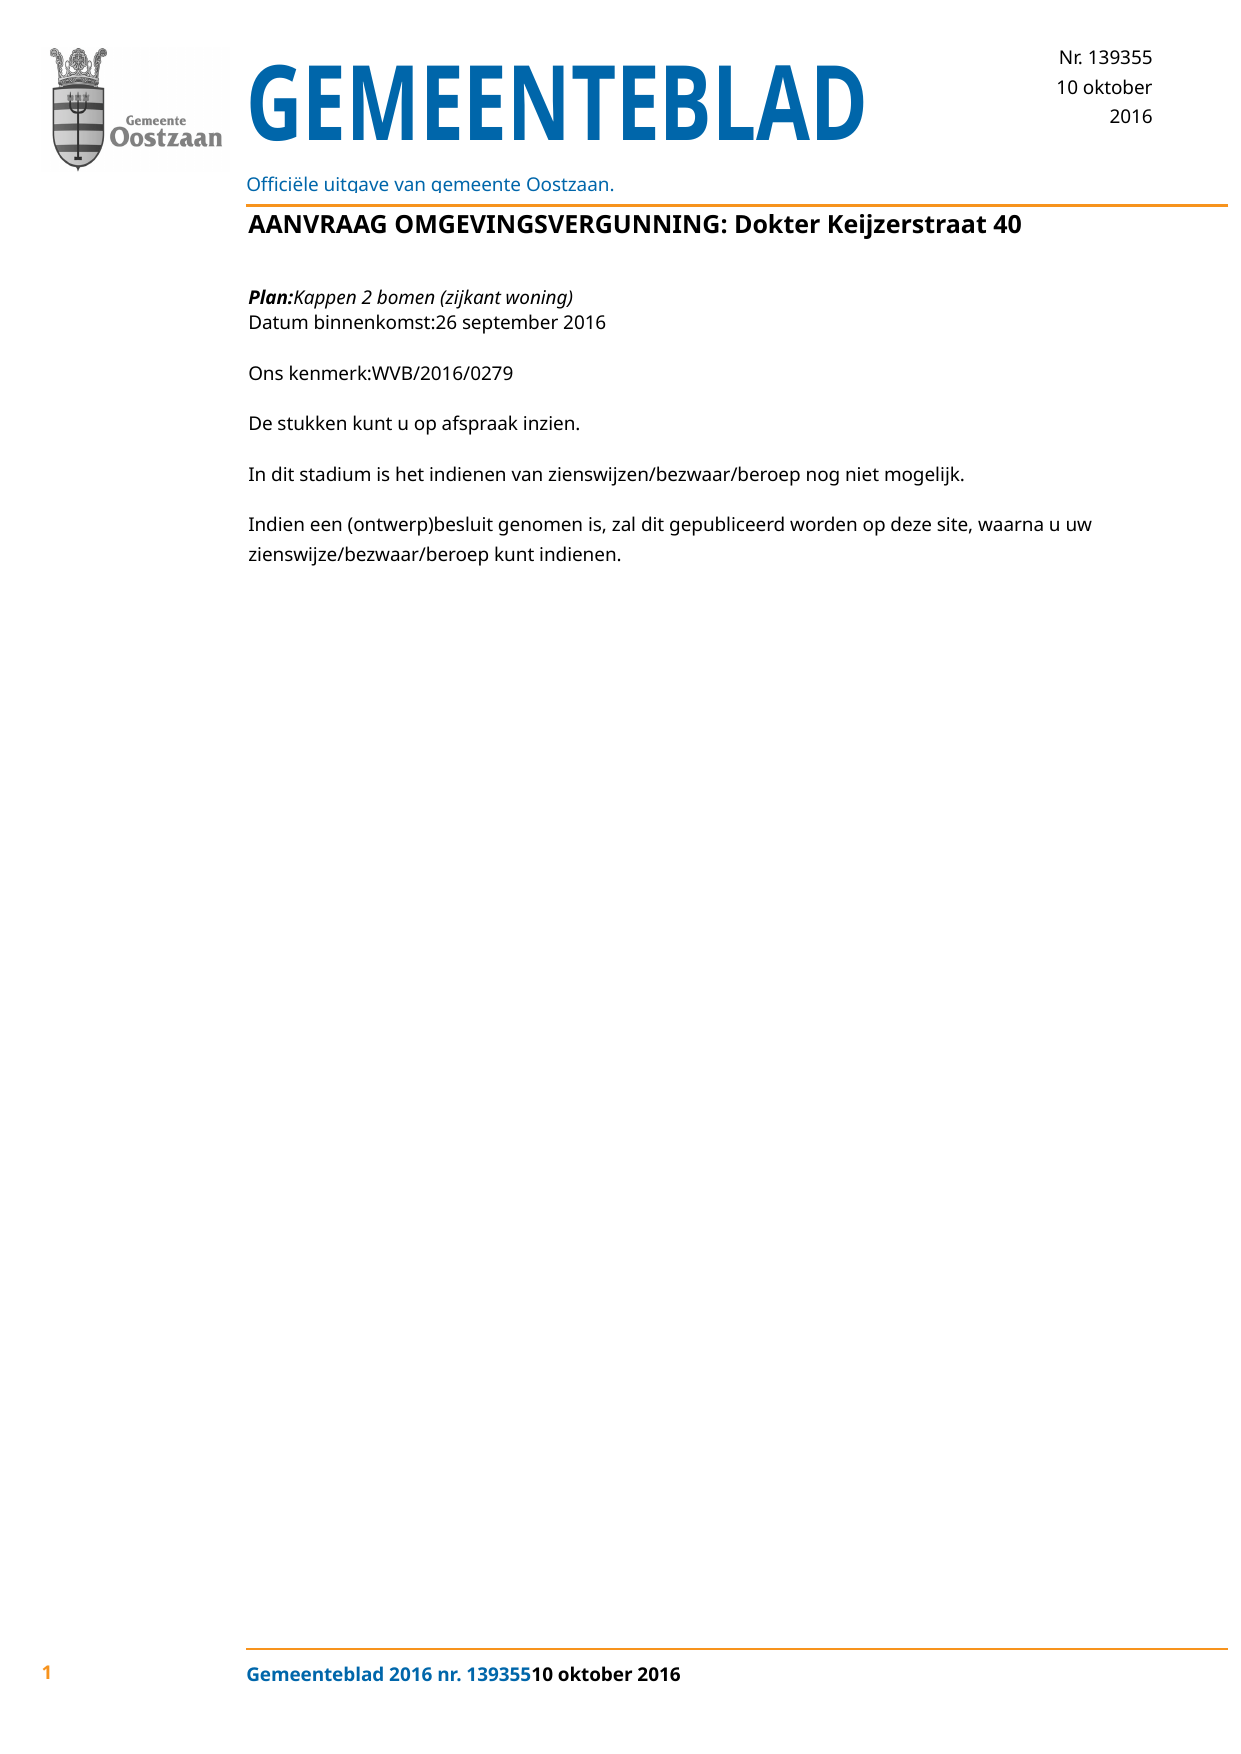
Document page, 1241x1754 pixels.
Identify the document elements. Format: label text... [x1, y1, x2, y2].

text Plan:Kappen 2 bomen (zijkant woning) [248, 284, 1152, 309]
text AANVRAAG OMGEVINGSVERGUNNING: Dokter Keijzerstraat 40 [248, 207, 1152, 241]
text Datum binnenkomst:26 september 2016 [248, 309, 1152, 335]
text Indien een (ontwerp)besluit genomen is, zal dit gepubliceerd worden op deze site, waarna u uw zienswijze/bezwaar/beroep kunt indienen. [248, 511, 1152, 567]
picture [41, 47, 231, 172]
text De stukken kunt u op afspraak inzien. [248, 410, 1152, 436]
text Ons kenmerk:WVB/2016/0279 [248, 360, 1152, 386]
text In dit stadium is het indienen van zienswijzen/bezwaar/beroep nog niet mogelijk. [248, 461, 1152, 487]
